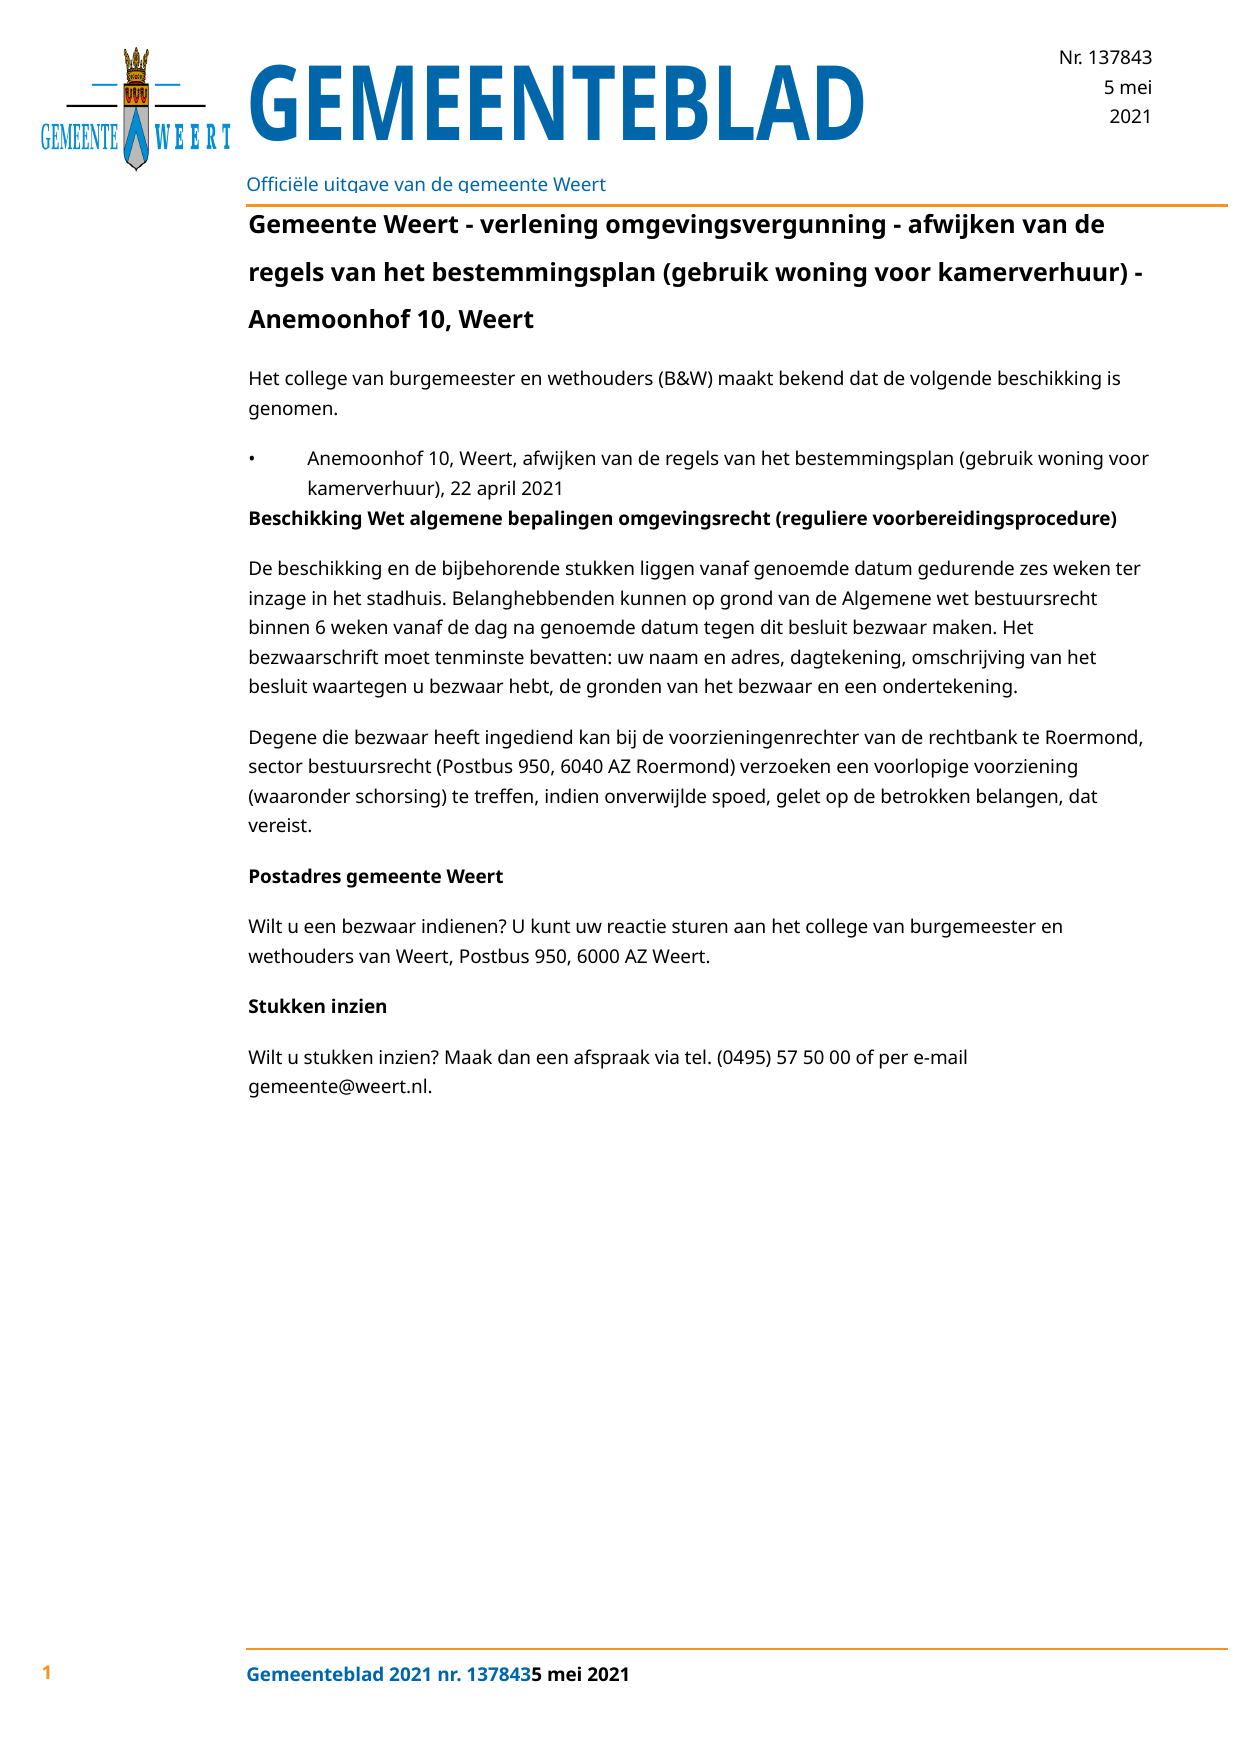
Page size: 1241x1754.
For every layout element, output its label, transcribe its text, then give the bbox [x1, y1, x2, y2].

list Anemoonhof 10, Weert, afwijken van de regels van het bestemmingsplan (gebruik woning voor kamerverhuur), 22 april 2021 [248, 446, 1152, 501]
text De beschikking en de bijbehorende stukken liggen vanaf genoemde datum gedurende zes weken ter inzage in het stadhuis. Belanghebbenden kunnen op grond van de Algemene wet bestuursrecht binnen 6 weken vanaf de dag na genoemde datum tegen dit besluit bezwaar maken. Het bezwaarschrift moet tenminste bevatten: uw naam en adres, dagtekening, omschrijving van het besluit waartegen u bezwaar hebt, de gronden van het bezwaar en een ondertekening. [248, 555, 1152, 699]
text Beschikking Wet algemene bepalingen omgevingsrecht (reguliere voorbereidingsprocedure) [248, 505, 1152, 530]
text Wilt u stukken inzien? Maak dan een afspraak via tel. (0495) 57 50 00 of per e-mail gemeente@weert.nl. [248, 1044, 1152, 1099]
text Het college van burgemeester en wethouders (B&W) maakt bekend dat de volgende beschikking is genomen. [248, 366, 1152, 421]
text Degene die bezwaar heeft ingediend kan bij de voorzieningenrechter van de rechtbank te Roermond, sector bestuursrecht (Postbus 950, 6040 AZ Roermond) verzoeken een voorlopige voorziening (waaronder schorsing) te treffen, indien onverwijlde spoed, gelet op de betrokken belangen, dat vereist. [248, 724, 1152, 838]
text Wilt u een bezwaar indienen? U kunt uw reactie sturen aan het college van burgemeester en wethouders van Weert, Postbus 950, 6000 AZ Weert. [248, 913, 1152, 969]
text Postadres gemeente Weert [248, 863, 1152, 889]
picture [41, 47, 231, 172]
text Stukken inzien [248, 993, 1152, 1019]
text Gemeente Weert - verlening omgevingsvergunning - afwijken van de regels van het bestemmingsplan (gebruik woning voor kamerverhuur) - Anemoonhof 10, Weert [248, 207, 1152, 336]
